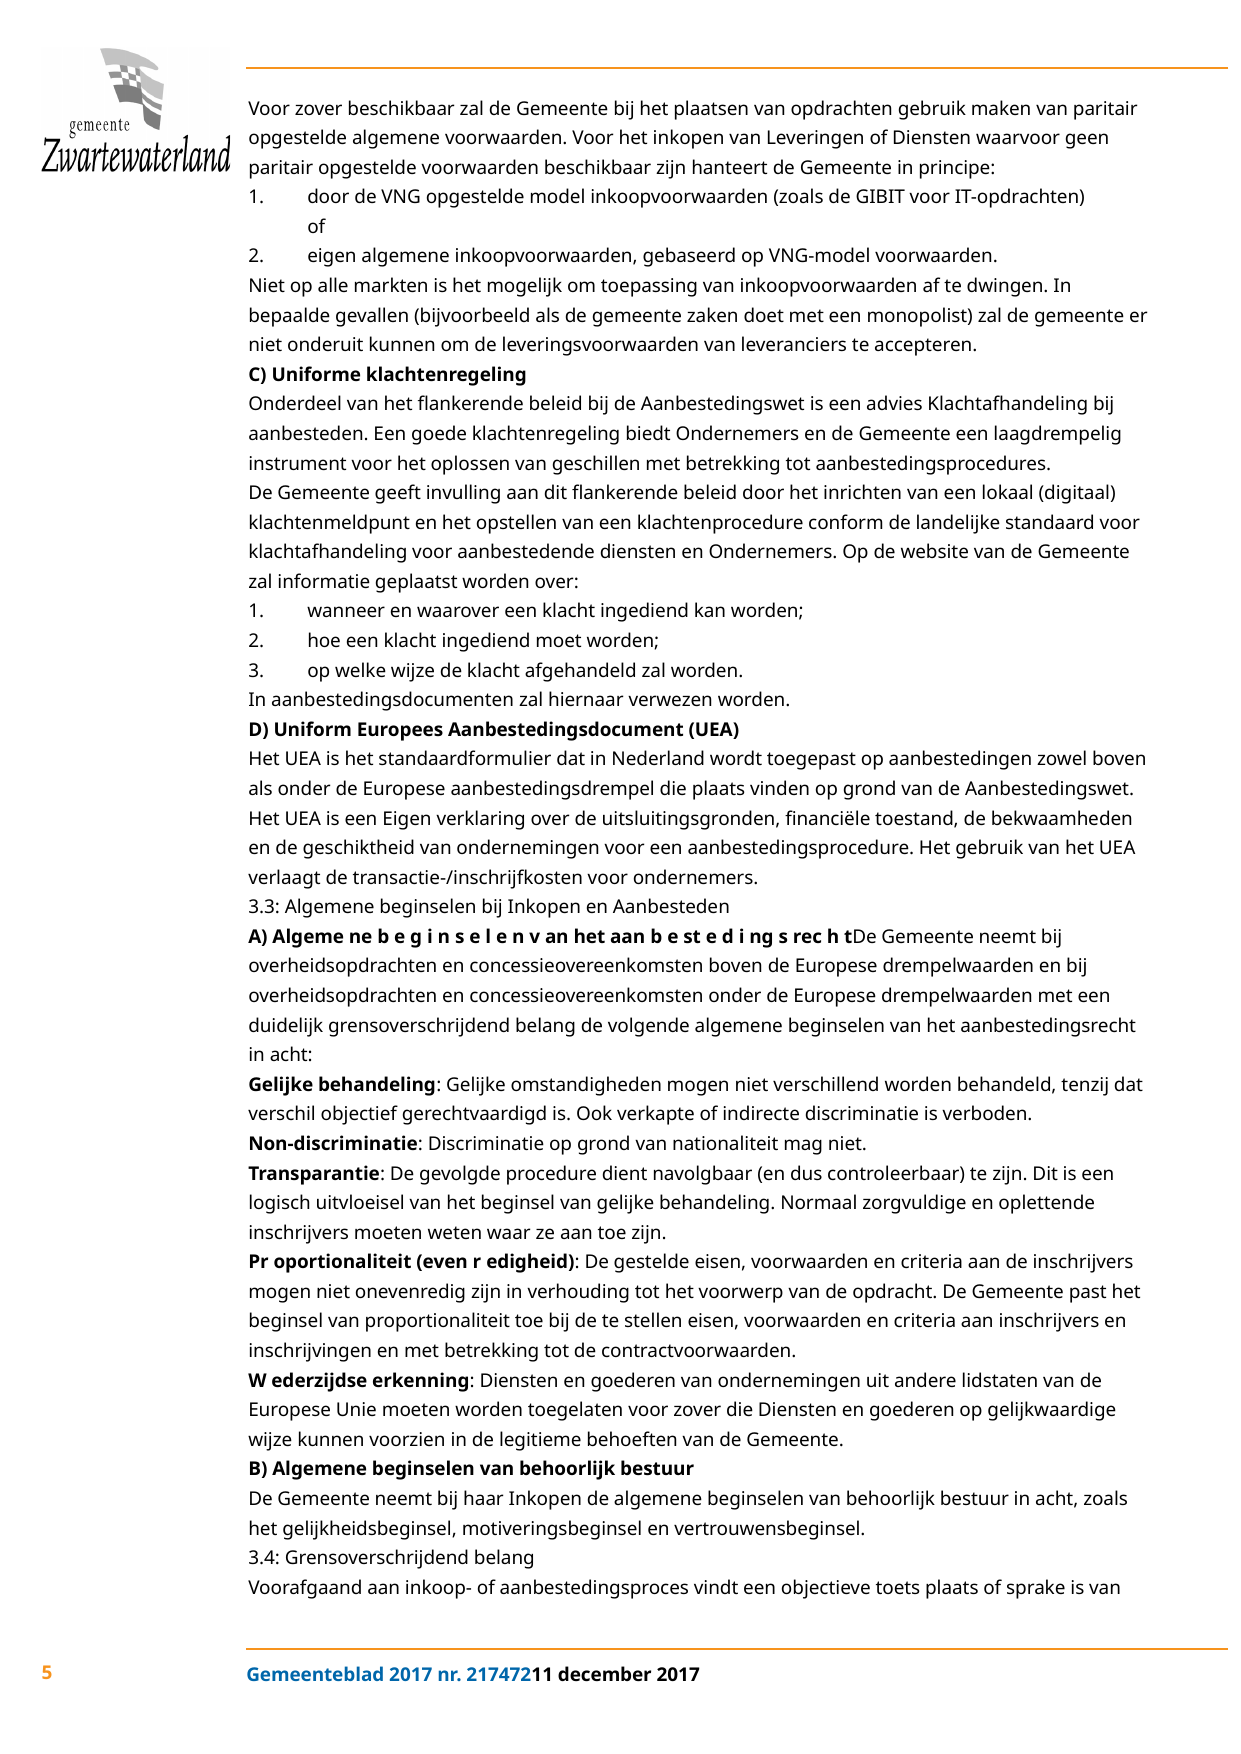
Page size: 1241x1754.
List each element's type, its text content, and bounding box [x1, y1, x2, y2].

list wanneer en waarover een klacht ingediend kan worden; [248, 598, 1152, 623]
text 3.4: Grensoverschrijdend belang [248, 1544, 1152, 1570]
list op welke wijze de klacht afgehandeld zal worden. [248, 657, 1152, 683]
text Het UEA is het standaardformulier dat in Nederland wordt toegepast op aanbestedingen zowel boven als onder de Europese aanbestedingsdrempel die plaats vinden op grond van de Aanbestedingswet. Het UEA is een Eigen verklaring over de uitsluitingsgronden, financiële toestand, de bekwaamheden en de geschiktheid van ondernemingen voor een aanbestedingsprocedure. Het gebruik van het UEA verlaagt de transactie-/inschrijfkosten voor ondernemers. [248, 746, 1152, 890]
text Pr oportionaliteit (even r edigheid): De gestelde eisen, voorwaarden en criteria aan de inschrijvers mogen niet onevenredig zijn in verhouding tot het voorwerp van de opdracht. De Gemeente past het beginsel van proportionaliteit toe bij de te stellen eisen, voorwaarden en criteria aan inschrijvers en inschrijvingen en met betrekking tot de contractvoorwaarden. [248, 1248, 1152, 1363]
text In aanbestedingsdocumenten zal hiernaar verwezen worden. [248, 686, 1152, 712]
list hoe een klacht ingediend moet worden; [248, 627, 1152, 653]
text Non-discriminatie: Discriminatie op grond van nationaliteit mag niet. [248, 1130, 1152, 1156]
list eigen algemene inkoopvoorwaarden, gebaseerd op VNG-model voorwaarden. [248, 243, 1152, 268]
list of [248, 213, 1152, 239]
text Onderdeel van het flankerende beleid bij de Aanbestedingswet is een advies Klachtafhandeling bij aanbesteden. Een goede klachtenregeling biedt Ondernemers en de Gemeente een laagdrempelig instrument voor het oplossen van geschillen met betrekking tot aanbestedingsprocedures. [248, 391, 1152, 476]
text A) Algeme ne b e g i n s e l e n v an het aan b e st e d i ng s rec h tDe Gemeente neemt bij overheidsopdrachten en concessieovereenkomsten boven de Europese drempelwaarden en bij overheidsopdrachten en concessieovereenkomsten onder de Europese drempelwaarden met een duidelijk grensoverschrijdend belang de volgende algemene beginselen van het aanbestedingsrecht in acht: [248, 923, 1152, 1067]
text B) Algemene beginselen van behoorlijk bestuur [248, 1456, 1152, 1481]
text Transparantie: De gevolgde procedure dient navolgbaar (en dus controleerbaar) te zijn. Dit is een logisch uitvloeisel van het beginsel van gelijke behandeling. Normaal zorgvuldige en oplettende inschrijvers moeten weten waar ze aan toe zijn. [248, 1160, 1152, 1245]
list door de VNG opgestelde model inkoopvoorwaarden (zoals de GIBIT voor IT-opdrachten) [248, 183, 1152, 209]
text 3.3: Algemene beginselen bij Inkopen en Aanbesteden [248, 893, 1152, 919]
text Voor zover beschikbaar zal de Gemeente bij het plaatsen van opdrachten gebruik maken van paritair opgestelde algemene voorwaarden. Voor het inkopen van Leveringen of Diensten waarvoor geen paritair opgestelde voorwaarden beschikbaar zijn hanteert de Gemeente in principe: [248, 95, 1152, 180]
text D) Uniform Europees Aanbestedingsdocument (UEA) [248, 716, 1152, 742]
picture [41, 47, 231, 172]
text C) Uniforme klachtenregeling [248, 361, 1152, 387]
text Voorafgaand aan inkoop- of aanbestedingsproces vindt een objectieve toets plaats of sprake is van [248, 1574, 1152, 1600]
text Gelijke behandeling: Gelijke omstandigheden mogen niet verschillend worden behandeld, tenzij dat verschil objectief gerechtvaardigd is. Ook verkapte of indirecte discriminatie is verboden. [248, 1071, 1152, 1126]
text De Gemeente neemt bij haar Inkopen de algemene beginselen van behoorlijk bestuur in acht, zoals het gelijkheidsbeginsel, motiveringsbeginsel en vertrouwensbeginsel. [248, 1485, 1152, 1541]
text W ederzijdse erkenning: Diensten en goederen van ondernemingen uit andere lidstaten van de Europese Unie moeten worden toegelaten voor zover die Diensten en goederen op gelijkwaardige wijze kunnen voorzien in de legitieme behoeften van de Gemeente. [248, 1367, 1152, 1452]
text Niet op alle markten is het mogelijk om toepassing van inkoopvoorwaarden af te dwingen. In bepaalde gevallen (bijvoorbeeld als de gemeente zaken doet met een monopolist) zal de gemeente er niet onderuit kunnen om de leveringsvoorwaarden van leveranciers te accepteren. [248, 272, 1152, 357]
text De Gemeente geeft invulling aan dit flankerende beleid door het inrichten van een lokaal (digitaal) klachtenmeldpunt en het opstellen van een klachtenprocedure conform de landelijke standaard voor klachtafhandeling voor aanbestedende diensten en Ondernemers. Op de website van de Gemeente zal informatie geplaatst worden over: [248, 479, 1152, 594]
